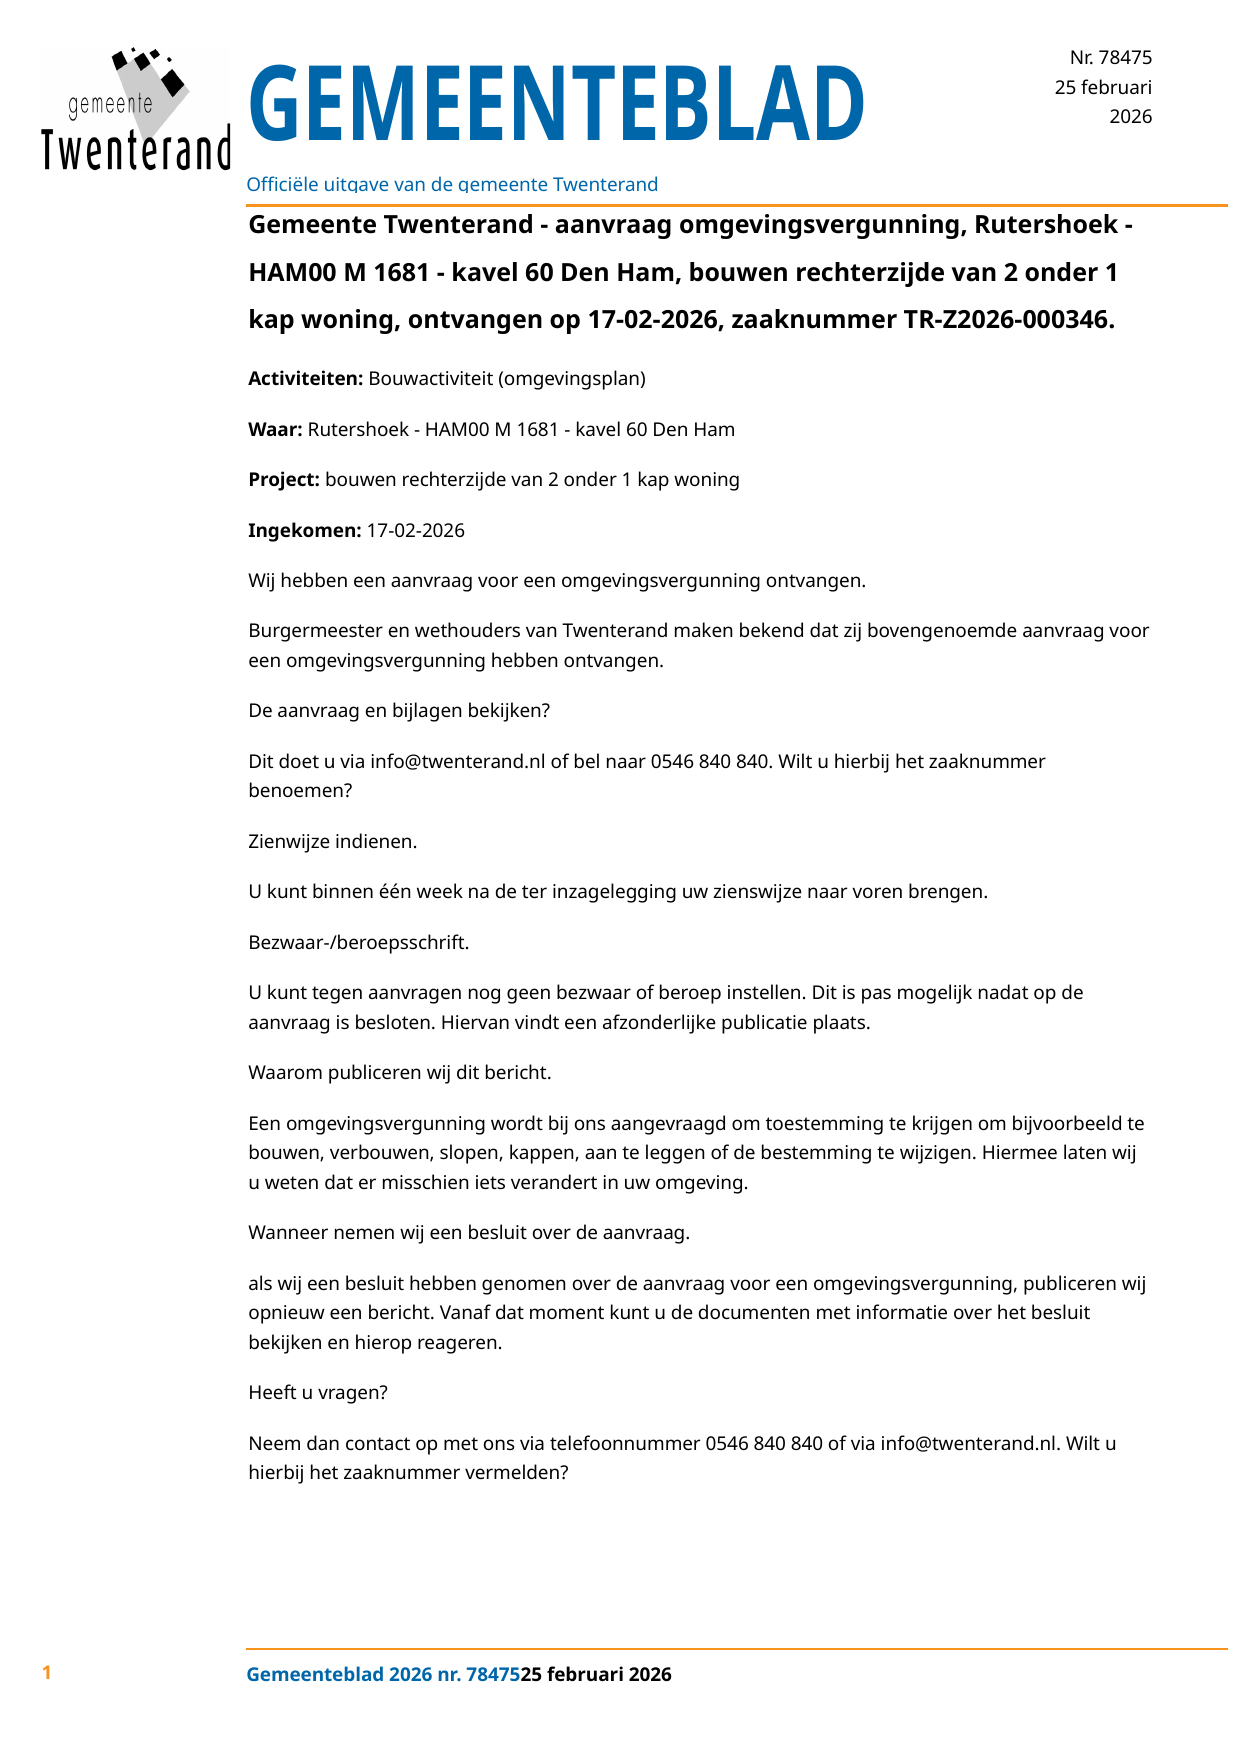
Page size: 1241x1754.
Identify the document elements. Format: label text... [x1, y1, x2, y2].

text Gemeente Twenterand - aanvraag omgevingsvergunning, Rutershoek - HAM00 M 1681 - kavel 60 Den Ham, bouwen rechterzijde van 2 onder 1 kap woning, ontvangen op 17-02-2026, zaaknummer TR-Z2026-000346. [248, 207, 1152, 336]
text Wanneer nemen wij een besluit over de aanvraag. [248, 1219, 1152, 1245]
text Burgermeester en wethouders van Twenterand maken bekend dat zij bovengenoemde aanvraag voor een omgevingsvergunning hebben ontvangen. [248, 618, 1152, 673]
text Waarom publiceren wij dit bericht. [248, 1059, 1152, 1085]
text Wij hebben een aanvraag voor een omgevingsvergunning ontvangen. [248, 567, 1152, 593]
text U kunt binnen één week na de ter inzagelegging uw zienswijze naar voren brengen. [248, 878, 1152, 904]
text Waar: Rutershoek - HAM00 M 1681 - kavel 60 Den Ham [248, 416, 1152, 442]
text Een omgevingsvergunning wordt bij ons aangevraagd om toestemming te krijgen om bijvoorbeeld te bouwen, verbouwen, slopen, kappen, aan te leggen of de bestemming te wijzigen. Hiermee laten wij u weten dat er misschien iets verandert in uw omgeving. [248, 1110, 1152, 1194]
text als wij een besluit hebben genomen over de aanvraag voor een omgevingsvergunning, publiceren wij opnieuw een bericht. Vanaf dat moment kunt u de documenten met informatie over het besluit bekijken en hierop reageren. [248, 1270, 1152, 1354]
text De aanvraag en bijlagen bekijken? [248, 698, 1152, 723]
text Zienwijze indienen. [248, 828, 1152, 854]
text Heeft u vragen? [248, 1379, 1152, 1405]
picture [41, 47, 231, 172]
text Bezwaar-/beroepsschrift. [248, 929, 1152, 954]
text Dit doet u via info@twenterand.nl of bel naar 0546 840 840. Wilt u hierbij het zaaknummer benoemen? [248, 748, 1152, 803]
text Neem dan contact op met ons via telefoonnummer 0546 840 840 of via info@twenterand.nl. Wilt u hierbij het zaaknummer vermelden? [248, 1430, 1152, 1485]
text U kunt tegen aanvragen nog geen bezwaar of beroep instellen. Dit is pas mogelijk nadat op de aanvraag is besloten. Hiervan vindt een afzonderlijke publicatie plaats. [248, 979, 1152, 1034]
text Project: bouwen rechterzijde van 2 onder 1 kap woning [248, 466, 1152, 492]
text Ingekomen: 17-02-2026 [248, 517, 1152, 542]
text Activiteiten: Bouwactiviteit (omgevingsplan) [248, 366, 1152, 391]
